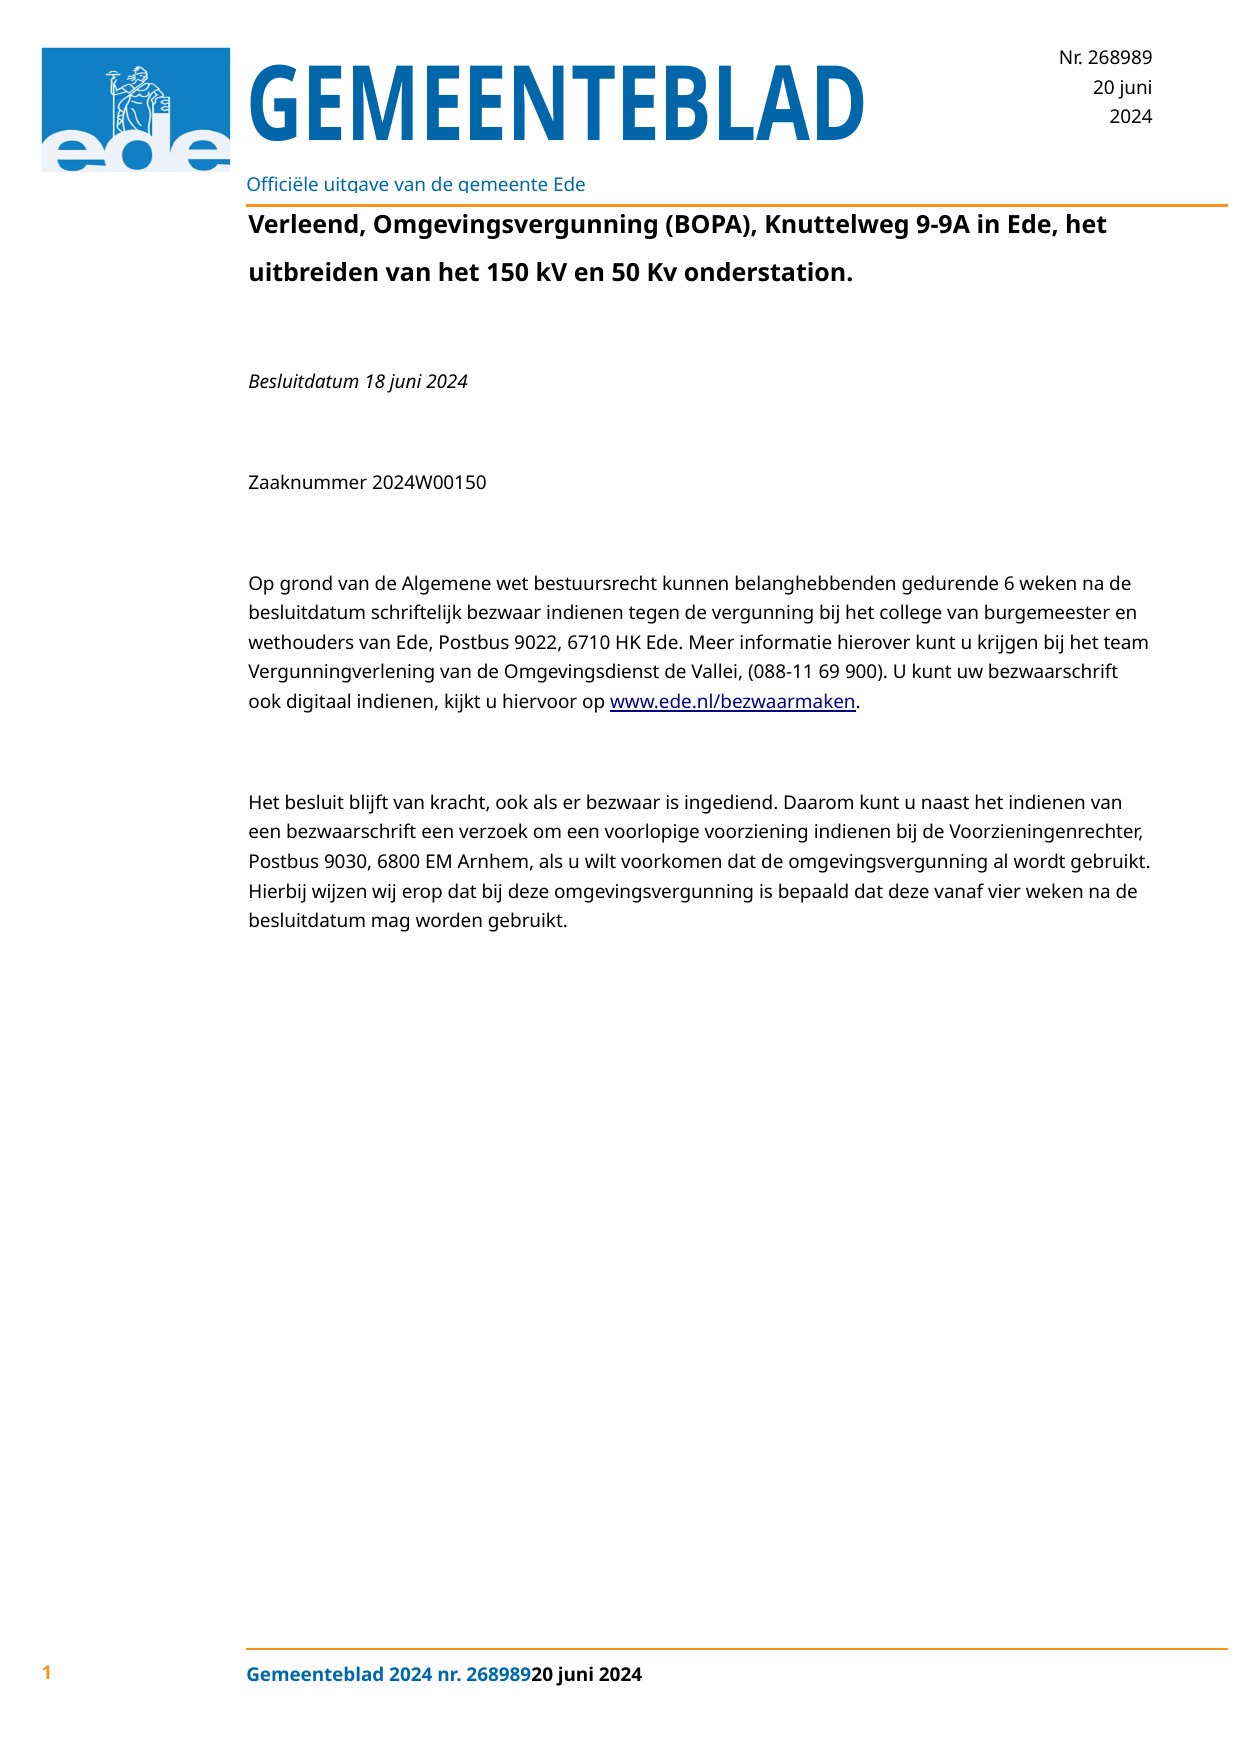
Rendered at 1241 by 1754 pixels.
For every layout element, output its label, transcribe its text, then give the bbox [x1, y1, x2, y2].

picture [41, 47, 231, 172]
text Het besluit blijft van kracht, ook als er bezwaar is ingediend. Daarom kunt u naast het indienen van een bezwaarschrift een verzoek om een voorlopige voorziening indienen bij de Voorzieningenrechter, Postbus 9030, 6800 EM Arnhem, als u wilt voorkomen dat de omgevingsvergunning al wordt gebruikt. Hierbij wijzen wij erop dat bij deze omgevingsvergunning is bepaald dat deze vanaf vier weken na de besluitdatum mag worden gebruikt. [248, 789, 1152, 933]
text Besluitdatum 18 juni 2024 [248, 368, 1152, 394]
text Zaaknummer 2024W00150 [248, 469, 1152, 495]
text Op grond van de Algemene wet bestuursrecht kunnen belanghebbenden gedurende 6 weken na de besluitdatum schriftelijk bezwaar indienen tegen de vergunning bij het college van burgemeester en wethouders van Ede, Postbus 9022, 6710 HK Ede. Meer informatie hierover kunt u krijgen bij het team Vergunningverlening van de Omgevingsdienst de Vallei, (088-11 69 900). U kunt uw bezwaarschrift ook digitaal indienen, kijkt u hiervoor op www.ede.nl/bezwaarmaken. [248, 570, 1152, 714]
text Verleend, Omgevingsvergunning (BOPA), Knuttelweg 9-9A in Ede, het uitbreiden van het 150 kV en 50 Kv onderstation. [248, 207, 1152, 288]
